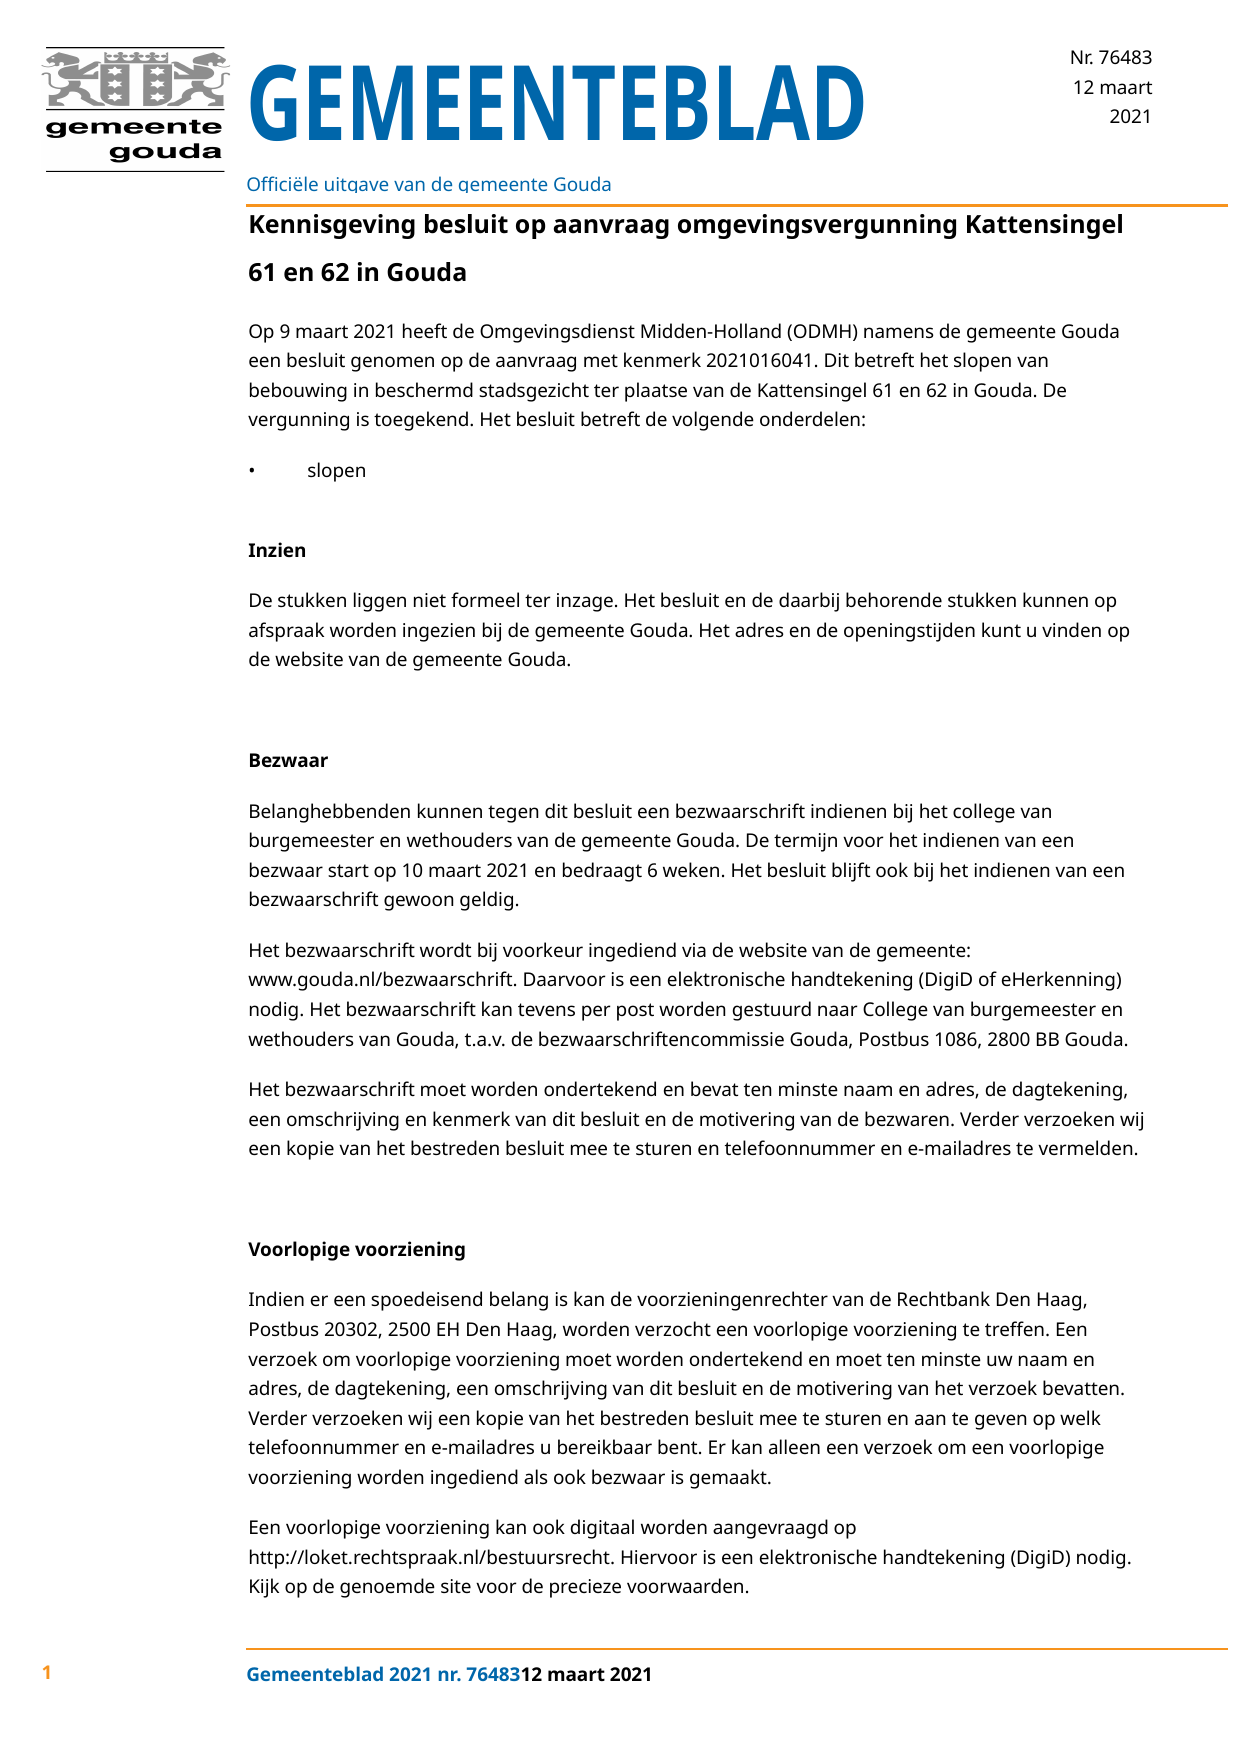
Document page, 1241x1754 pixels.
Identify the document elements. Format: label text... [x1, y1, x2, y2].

text Voorlopige voorziening [248, 1236, 1152, 1262]
text Indien er een spoedeisend belang is kan de voorzieningenrechter van de Rechtbank Den Haag, Postbus 20302, 2500 EH Den Haag, worden verzocht een voorlopige voorziening te treffen. Een verzoek om voorlopige voorziening moet worden ondertekend en moet ten minste uw naam en adres, de dagtekening, een omschrijving van dit besluit en de motivering van het verzoek bevatten. Verder verzoeken wij een kopie van het bestreden besluit mee te sturen en aan te geven op welk telefoonnummer en e-mailadres u bereikbaar bent. Er kan alleen een verzoek om een voorlopige voorziening worden ingediend als ook bezwaar is gemaakt. [248, 1287, 1152, 1490]
text Het bezwaarschrift moet worden ondertekend en bevat ten minste naam en adres, de dagtekening, een omschrijving en kenmerk van dit besluit en de motivering van de bezwaren. Verder verzoeken wij een kopie van het bestreden besluit mee te sturen en telefoonnummer en e-mailadres te vermelden. [248, 1076, 1152, 1161]
text Kennisgeving besluit op aanvraag omgevingsvergunning Kattensingel 61 en 62 in Gouda [248, 207, 1152, 288]
text Belanghebbenden kunnen tegen dit besluit een bezwaarschrift indienen bij het college van burgemeester en wethouders van de gemeente Gouda. De termijn voor het indienen van een bezwaar start op 10 maart 2021 en bedraagt 6 weken. Het besluit blijft ook bij het indienen van een bezwaarschrift gewoon geldig. [248, 798, 1152, 912]
picture [41, 47, 231, 172]
text Op 9 maart 2021 heeft de Omgevingsdienst Midden-Holland (ODMH) namens de gemeente Gouda een besluit genomen op de aanvraag met kenmerk 2021016041. Dit betreft het slopen van bebouwing in beschermd stadsgezicht ter plaatse van de Kattensingel 61 en 62 in Gouda. De vergunning is toegekend. Het besluit betreft de volgende onderdelen: [248, 318, 1152, 432]
list slopen [248, 457, 1152, 483]
text Een voorlopige voorziening kan ook digitaal worden aangevraagd op http://loket.rechtspraak.nl/bestuursrecht. Hiervoor is een elektronische handtekening (DigiD) nodig. Kijk op de genoemde site voor de precieze voorwaarden. [248, 1514, 1152, 1599]
text Bezwaar [248, 747, 1152, 773]
text Het bezwaarschrift wordt bij voorkeur ingediend via de website van de gemeente: www.gouda.nl/bezwaarschrift. Daarvoor is een elektronische handtekening (DigiD of eHerkenning) nodig. Het bezwaarschrift kan tevens per post worden gestuurd naar College van burgemeester en wethouders van Gouda, t.a.v. de bezwaarschriftencommissie Gouda, Postbus 1086, 2800 BB Gouda. [248, 937, 1152, 1052]
text De stukken liggen niet formeel ter inzage. Het besluit en de daarbij behorende stukken kunnen op afspraak worden ingezien bij de gemeente Gouda. Het adres en de openingstijden kunt u vinden op de website van de gemeente Gouda. [248, 587, 1152, 672]
text Inzien [248, 537, 1152, 563]
